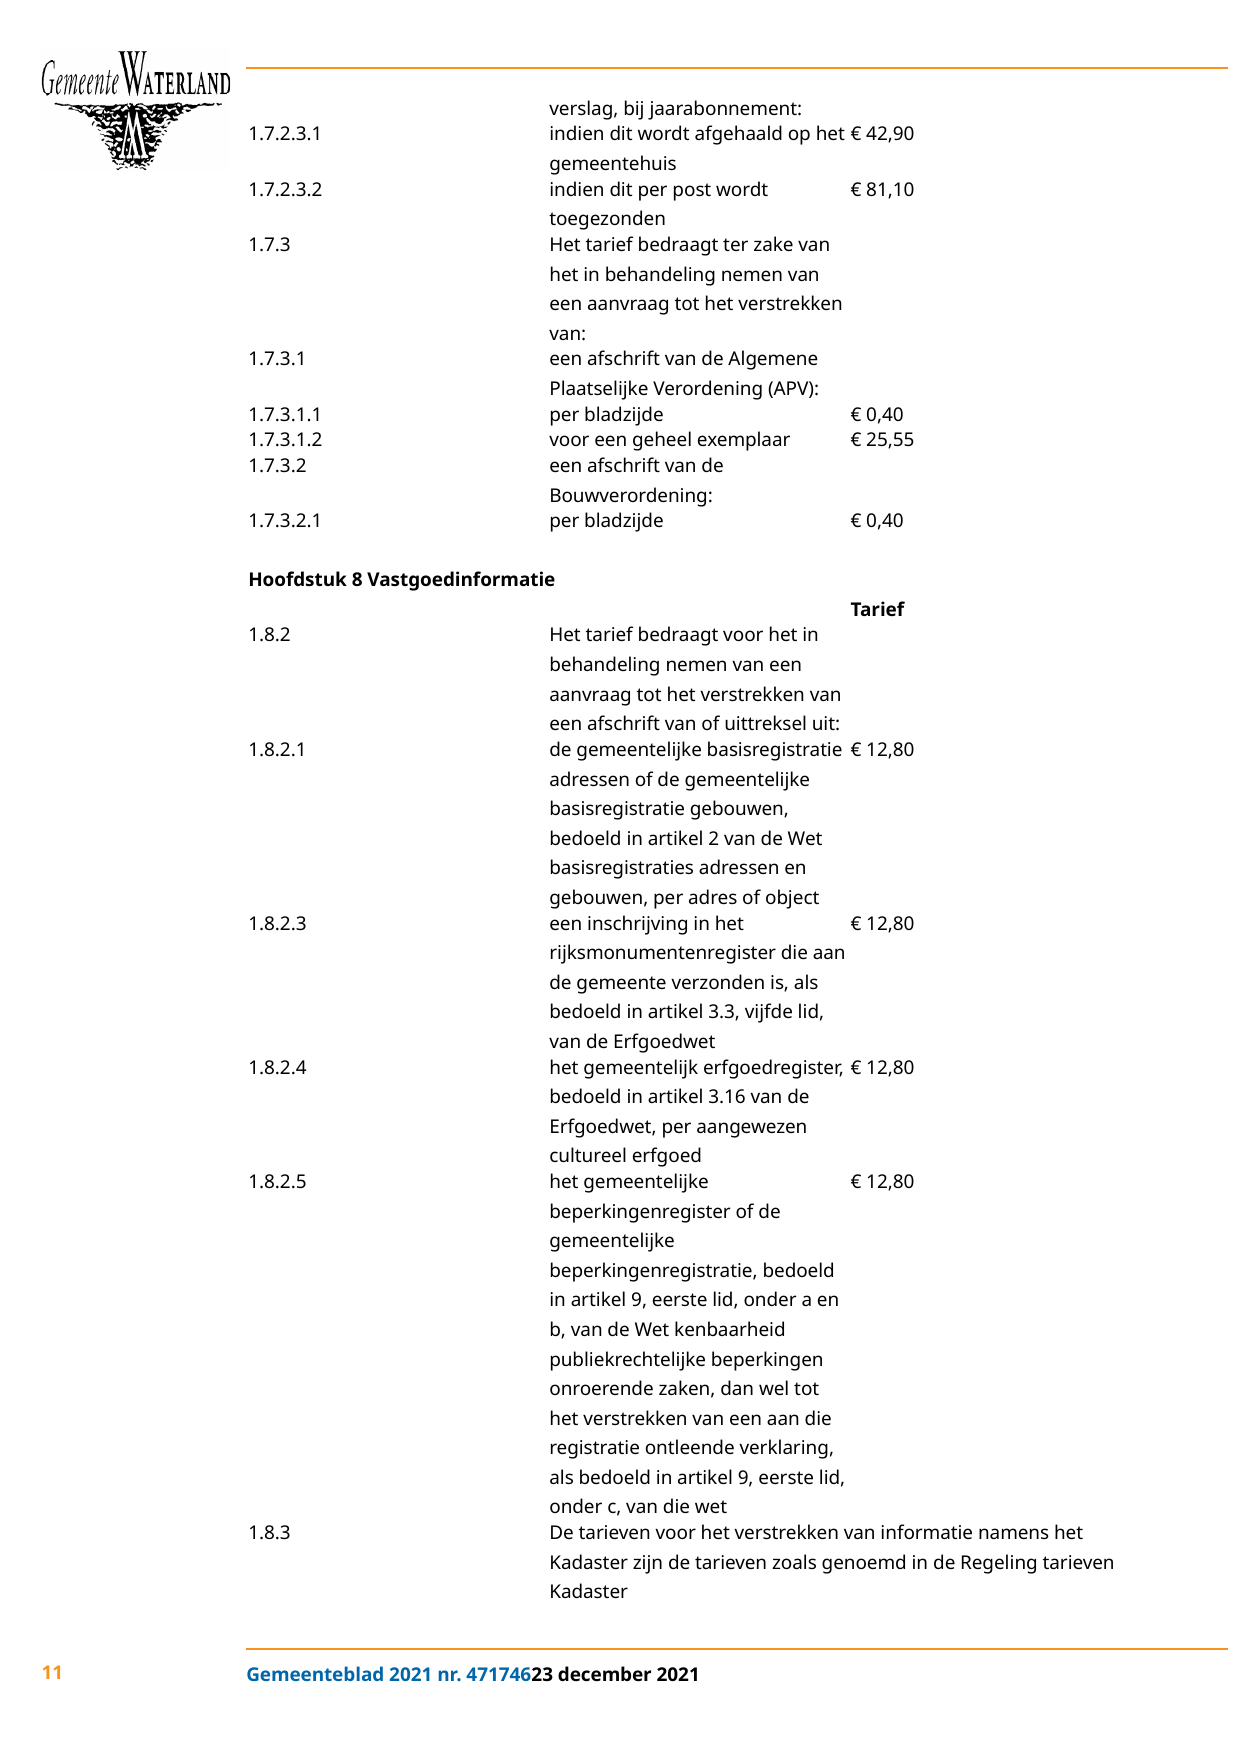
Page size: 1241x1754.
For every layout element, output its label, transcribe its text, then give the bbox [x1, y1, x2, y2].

table_cell een afschrift van de Algemene Plaatselijke Verordening (APV): [549, 346, 850, 401]
table_cell per bladzijde [549, 508, 850, 533]
table_cell 1.7.2.3.1 [248, 121, 549, 176]
table_cell € 0,40 [850, 508, 1152, 533]
table_cell een inschrijving in het rijksmonumentenregister die aan de gemeente verzonden is, als bedoeld in artikel 3.3, vijfde lid, van de Erfgoedwet [549, 910, 850, 1054]
table_cell € 0,40 [850, 401, 1152, 427]
table_cell 1.8.2.5 [248, 1168, 549, 1519]
table_cell € 12,80 [850, 736, 1152, 910]
table_cell € 12,80 [850, 910, 1152, 1054]
table_cell 1.7.3.1.2 [248, 427, 549, 452]
table_cell per bladzijde [549, 401, 850, 427]
table_cell Het tarief bedraagt voor het in behandeling nemen van een aanvraag tot het verstrekken van een afschrift van of uittreksel uit: [549, 622, 850, 736]
table_cell [248, 95, 549, 121]
table_cell [850, 346, 1152, 401]
table_cell [850, 231, 1152, 346]
table_header Tarief [850, 596, 1152, 622]
table_cell 1.7.3.1 [248, 346, 549, 401]
table_cell 1.7.3.2 [248, 453, 549, 508]
table_cell het gemeentelijke beperkingenregister of de gemeentelijke beperkingenregistratie, bedoeld in artikel 9, eerste lid, onder a en b, van de Wet kenbaarheid publiekrechtelijke beperkingen onroerende zaken, dan wel tot het verstrekken van een aan die registratie ontleende verklaring, als bedoeld in artikel 9, eerste lid, onder c, van die wet [549, 1168, 850, 1519]
table_cell 1.7.3.1.1 [248, 401, 549, 427]
table_cell € 25,55 [850, 427, 1152, 452]
table_cell indien dit per post wordt toegezonden [549, 176, 850, 231]
table_cell [850, 622, 1152, 736]
table_cell 1.7.3 [248, 231, 549, 346]
table_cell Het tarief bedraagt ter zake van het in behandeling nemen van een aanvraag tot het verstrekken van: [549, 231, 850, 346]
table_cell € 81,10 [850, 176, 1152, 231]
table_cell 1.7.3.2.1 [248, 508, 549, 533]
table_cell een afschrift van de Bouwverordening: [549, 453, 850, 508]
table_cell het gemeentelijk erfgoedregister, bedoeld in artikel 3.16 van de Erfgoedwet, per aangewezen cultureel erfgoed [549, 1054, 850, 1168]
table_cell indien dit wordt afgehaald op het gemeentehuis [549, 121, 850, 176]
table_cell De tarieven voor het verstrekken van informatie namens het Kadaster zijn de tarieven zoals genoemd in de Regeling tarieven Kadaster [549, 1520, 1152, 1604]
text Hoofdstuk 8 Vastgoedinformatie [248, 566, 1152, 592]
table_cell € 12,80 [850, 1054, 1152, 1168]
table_cell 1.8.2.3 [248, 910, 549, 1054]
picture [41, 47, 231, 172]
table_cell € 42,90 [850, 121, 1152, 176]
table_cell [850, 95, 1152, 121]
table_cell verslag, bij jaarabonnement: [549, 95, 850, 121]
table_cell 1.8.3 [248, 1520, 549, 1604]
table_cell 1.8.2.4 [248, 1054, 549, 1168]
table_cell voor een geheel exemplaar [549, 427, 850, 452]
table_cell de gemeentelijke basisregistratie adressen of de gemeentelijke basisregistratie gebouwen, bedoeld in artikel 2 van de Wet basisregistraties adressen en gebouwen, per adres of object [549, 736, 850, 910]
table_cell 1.7.2.3.2 [248, 176, 549, 231]
table_cell 1.8.2 [248, 622, 549, 736]
table_cell 1.8.2.1 [248, 736, 549, 910]
table_cell € 12,80 [850, 1168, 1152, 1519]
table_cell [850, 453, 1152, 508]
table_header [248, 596, 850, 622]
